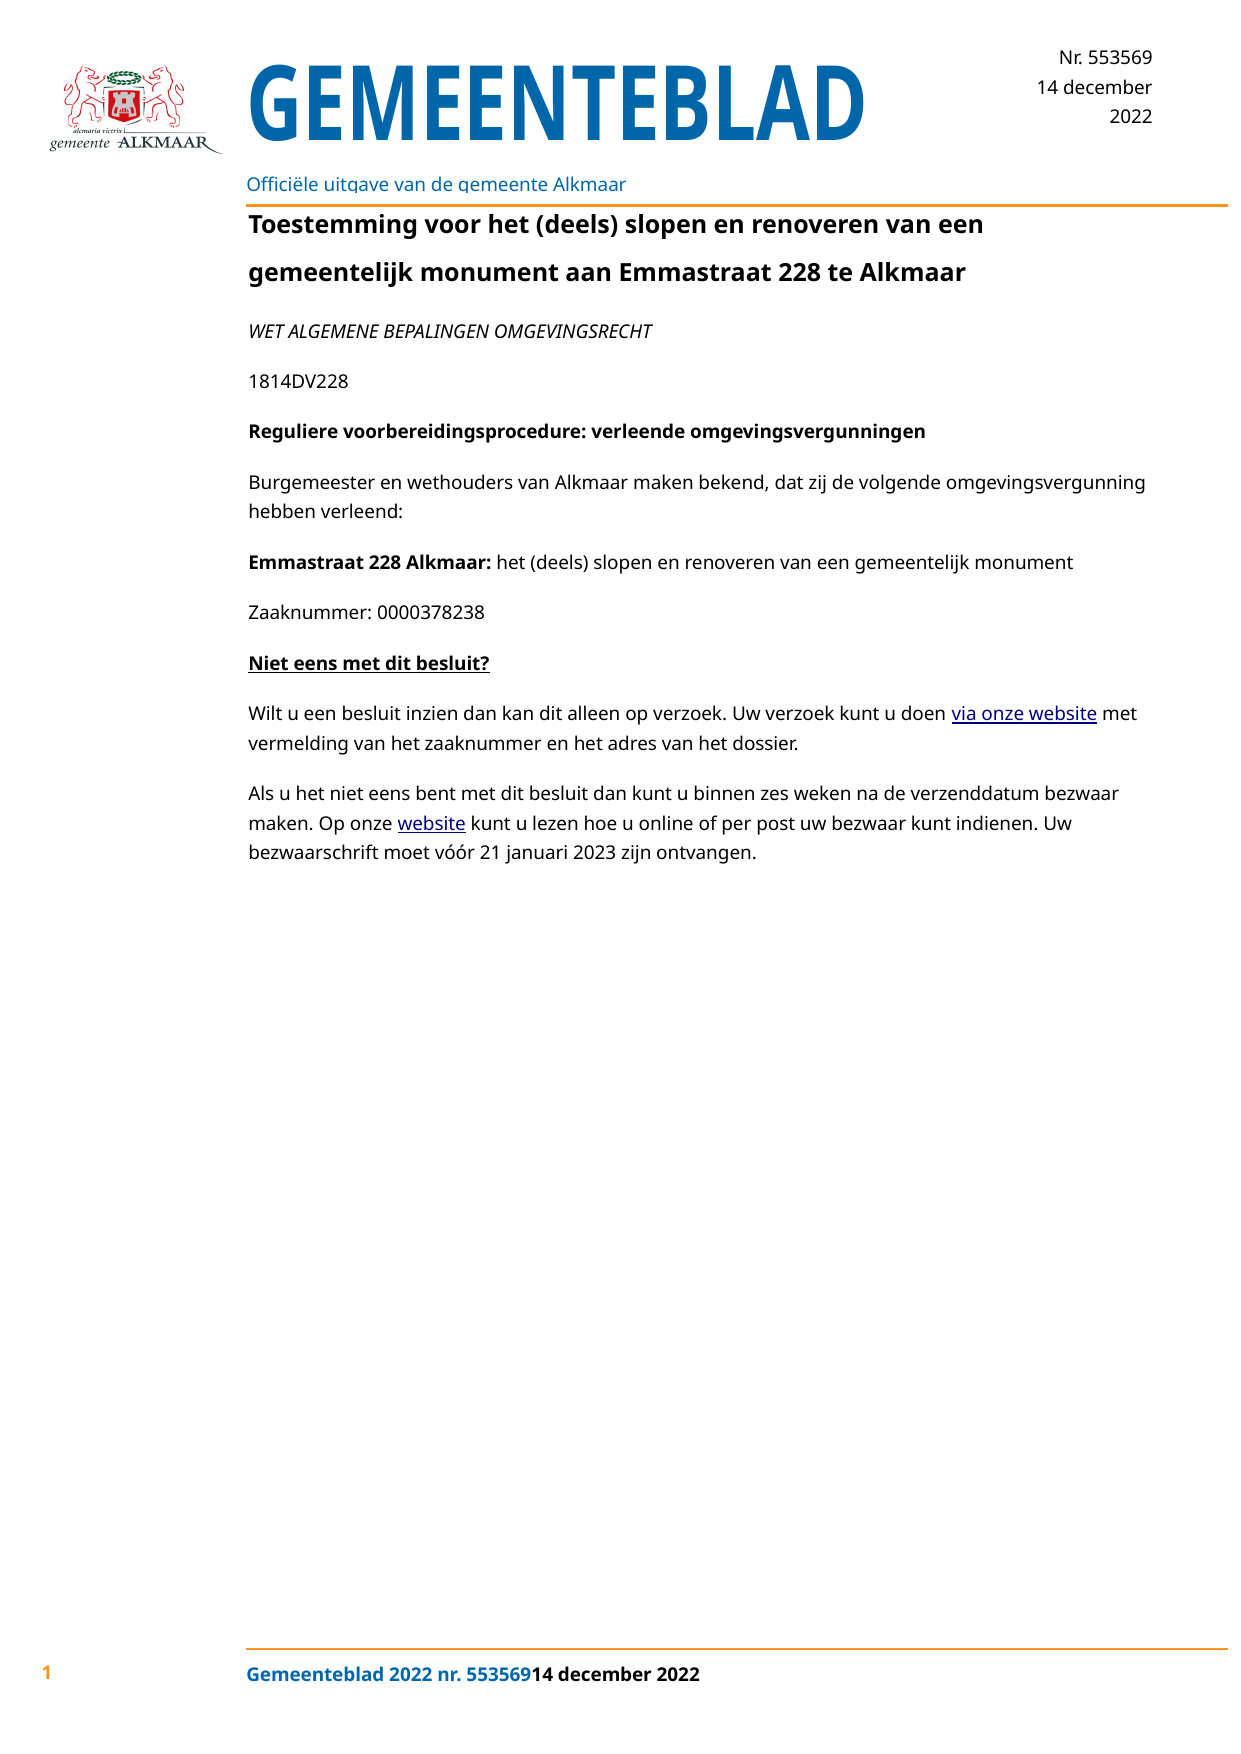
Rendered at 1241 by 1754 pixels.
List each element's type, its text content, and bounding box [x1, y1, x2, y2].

text Niet eens met dit besluit? [248, 650, 1152, 676]
text Zaaknummer: 0000378238 [248, 599, 1152, 625]
text Reguliere voorbereidingsprocedure: verleende omgevingsvergunningen [248, 419, 1152, 444]
text 1814DV228 [248, 368, 1152, 394]
text Burgemeester en wethouders van Alkmaar maken bekend, dat zij de volgende omgevingsvergunning hebben verleend: [248, 469, 1152, 524]
text Als u het niet eens bent met dit besluit dan kunt u binnen zes weken na de verzenddatum bezwaar maken. Op onze website kunt u lezen hoe u online of per post uw bezwaar kunt indienen. Uw bezwaarschrift moet vóór 21 januari 2023 zijn ontvangen. [248, 780, 1152, 865]
text WET ALGEMENE BEPALINGEN OMGEVINGSRECHT [248, 318, 1152, 344]
text Toestemming voor het (deels) slopen en renoveren van een gemeentelijk monument aan Emmastraat 228 te Alkmaar [248, 207, 1152, 288]
picture [41, 47, 231, 172]
text Wilt u een besluit inzien dan kan dit alleen op verzoek. Uw verzoek kunt u doen via onze website met vermelding van het zaaknummer en het adres van het dossier. [248, 700, 1152, 756]
text Emmastraat 228 Alkmaar: het (deels) slopen en renoveren van een gemeentelijk monument [248, 549, 1152, 575]
